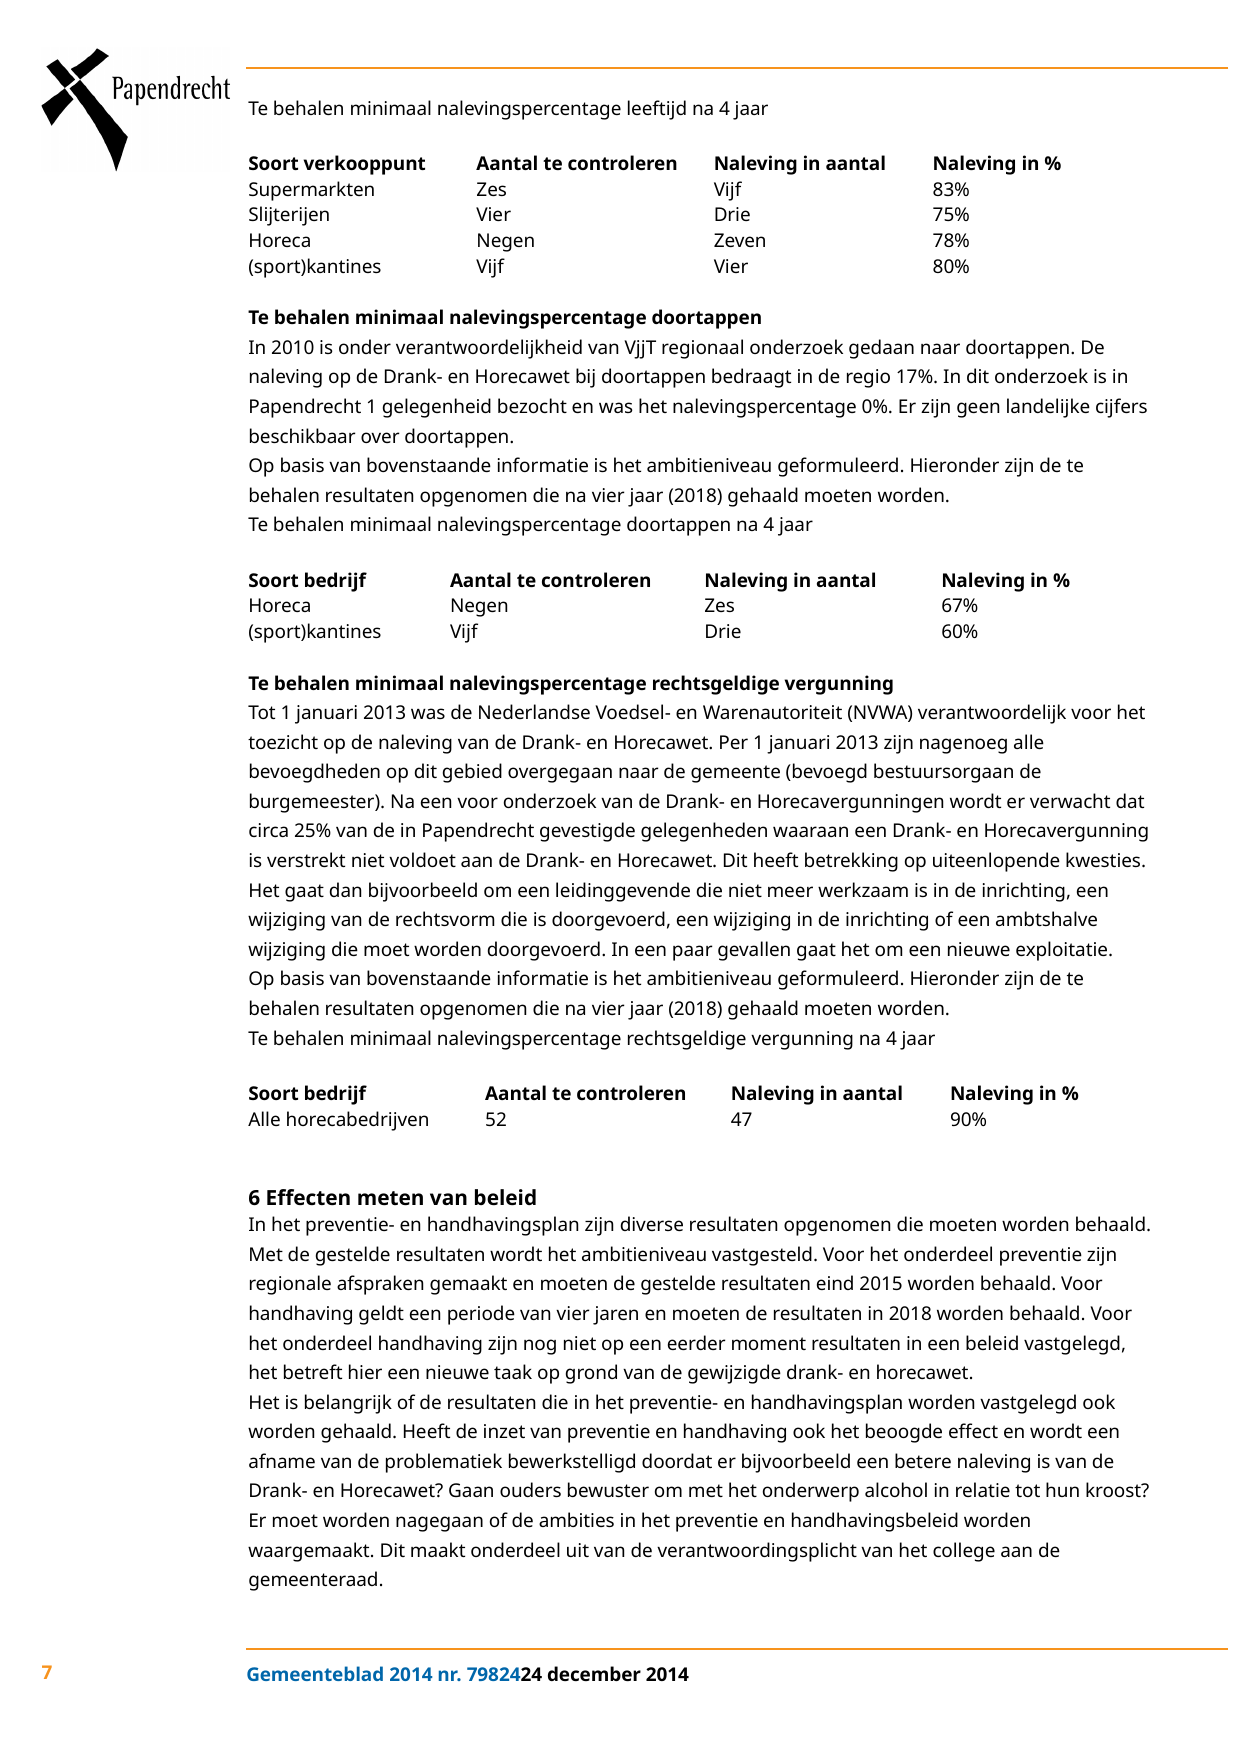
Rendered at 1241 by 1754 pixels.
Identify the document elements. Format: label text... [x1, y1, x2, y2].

table_cell Slijterijen [248, 202, 476, 227]
text Te behalen minimaal nalevingspercentage doortappen na 4 jaar [248, 512, 1152, 537]
table_cell 80% [933, 253, 1152, 279]
table_header Naleving in aantal [714, 150, 932, 176]
table_header Naleving in % [933, 150, 1152, 176]
picture [41, 47, 231, 172]
table_cell Zeven [714, 227, 932, 253]
table_cell Alle horecabedrijven [248, 1106, 485, 1132]
table_cell Horeca [248, 227, 476, 253]
table_header Soort bedrijf [248, 1080, 485, 1106]
table_cell 83% [933, 176, 1152, 202]
table_cell Zes [476, 176, 713, 202]
table_cell Drie [714, 202, 932, 227]
table_cell 75% [933, 202, 1152, 227]
table_cell Drie [704, 618, 941, 644]
table_header Aantal te controleren [476, 150, 713, 176]
table_cell Negen [476, 227, 713, 253]
table_header Aantal te controleren [485, 1080, 731, 1106]
text Het is belangrijk of de resultaten die in het preventie- en handhavingsplan worden vastgelegd ook worden gehaald. Heeft de inzet van preventie en handhaving ook het beoogde effect en wordt een afname van de problematiek bewerkstelligd doordat er bijvoorbeeld een betere naleving is van de Drank- en Horecawet? Gaan ouders bewuster om met het onderwerp alcohol in relatie tot hun kroost? Er moet worden nagegaan of de ambities in het preventie en handhavingsbeleid worden waargemaakt. Dit maakt onderdeel uit van de verantwoordingsplicht van het college aan de gemeenteraad. [248, 1389, 1152, 1592]
table_cell Horeca [248, 593, 450, 618]
table_header Naleving in % [941, 567, 1152, 593]
table_cell 67% [941, 593, 1152, 618]
table_cell Vier [714, 253, 932, 279]
table_cell 60% [941, 618, 1152, 644]
table_cell 47 [731, 1106, 950, 1132]
text Op basis van bovenstaande informatie is het ambitieniveau geformuleerd. Hieronder zijn de te behalen resultaten opgenomen die na vier jaar (2018) gehaald moeten worden. [248, 452, 1152, 508]
text Te behalen minimaal nalevingspercentage rechtsgeldige vergunning [248, 670, 1152, 696]
table_cell (sport)kantines [248, 253, 476, 279]
table_cell (sport)kantines [248, 618, 450, 644]
table_cell 90% [950, 1106, 1152, 1132]
text Te behalen minimaal nalevingspercentage rechtsgeldige vergunning na 4 jaar [248, 1025, 1152, 1051]
table_header Aantal te controleren [450, 567, 704, 593]
table_cell Vijf [476, 253, 713, 279]
table_cell Vier [476, 202, 713, 227]
table_cell 52 [485, 1106, 731, 1132]
table_cell 78% [933, 227, 1152, 253]
table_header Naleving in % [950, 1080, 1152, 1106]
table_header Soort bedrijf [248, 567, 450, 593]
table_header Naleving in aantal [731, 1080, 950, 1106]
table_header Soort verkooppunt [248, 150, 476, 176]
table_cell Vijf [450, 618, 704, 644]
table_cell Negen [450, 593, 704, 618]
text Op basis van bovenstaande informatie is het ambitieniveau geformuleerd. Hieronder zijn de te behalen resultaten opgenomen die na vier jaar (2018) gehaald moeten worden. [248, 966, 1152, 1021]
text In 2010 is onder verantwoordelijkheid van VjjT regionaal onderzoek gedaan naar doortappen. De naleving op de Drank- en Horecawet bij doortappen bedraagt in de regio 17%. In dit onderzoek is in Papendrecht 1 gelegenheid bezocht en was het nalevingspercentage 0%. Er zijn geen landelijke cijfers beschikbaar over doortappen. [248, 334, 1152, 448]
text In het preventie- en handhavingsplan zijn diverse resultaten opgenomen die moeten worden behaald. Met de gestelde resultaten wordt het ambitieniveau vastgesteld. Voor het onderdeel preventie zijn regionale afspraken gemaakt en moeten de gestelde resultaten eind 2015 worden behaald. Voor handhaving geldt een periode van vier jaren en moeten de resultaten in 2018 worden behaald. Voor het onderdeel handhaving zijn nog niet op een eerder moment resultaten in een beleid vastgelegd, het betreft hier een nieuwe taak op grond van de gewijzigde drank- en horecawet. [248, 1211, 1152, 1385]
table_cell Zes [704, 593, 941, 618]
text Tot 1 januari 2013 was de Nederlandse Voedsel- en Warenautoriteit (NVWA) verantwoordelijk voor het toezicht op de naleving van de Drank- en Horecawet. Per 1 januari 2013 zijn nagenoeg alle bevoegdheden op dit gebied overgegaan naar de gemeente (bevoegd bestuursorgaan de burgemeester). Na een voor onderzoek van de Drank- en Horecavergunningen wordt er verwacht dat circa 25% van de in Papendrecht gevestigde gelegenheden waaraan een Drank- en Horecavergunning is verstrekt niet voldoet aan de Drank- en Horecawet. Dit heeft betrekking op uiteenlopende kwesties. Het gaat dan bijvoorbeeld om een leidinggevende die niet meer werkzaam is in de inrichting, een wijziging van de rechtsvorm die is doorgevoerd, een wijziging in de inrichting of een ambtshalve wijziging die moet worden doorgevoerd. In een paar gevallen gaat het om een nieuwe exploitatie. [248, 699, 1152, 962]
text Te behalen minimaal nalevingspercentage leeftijd na 4 jaar [248, 95, 1152, 121]
text 6 Effecten meten van beleid [248, 1183, 1152, 1211]
text Te behalen minimaal nalevingspercentage doortappen [248, 304, 1152, 330]
table_cell Supermarkten [248, 176, 476, 202]
table_cell Vijf [714, 176, 932, 202]
table_header Naleving in aantal [704, 567, 941, 593]
